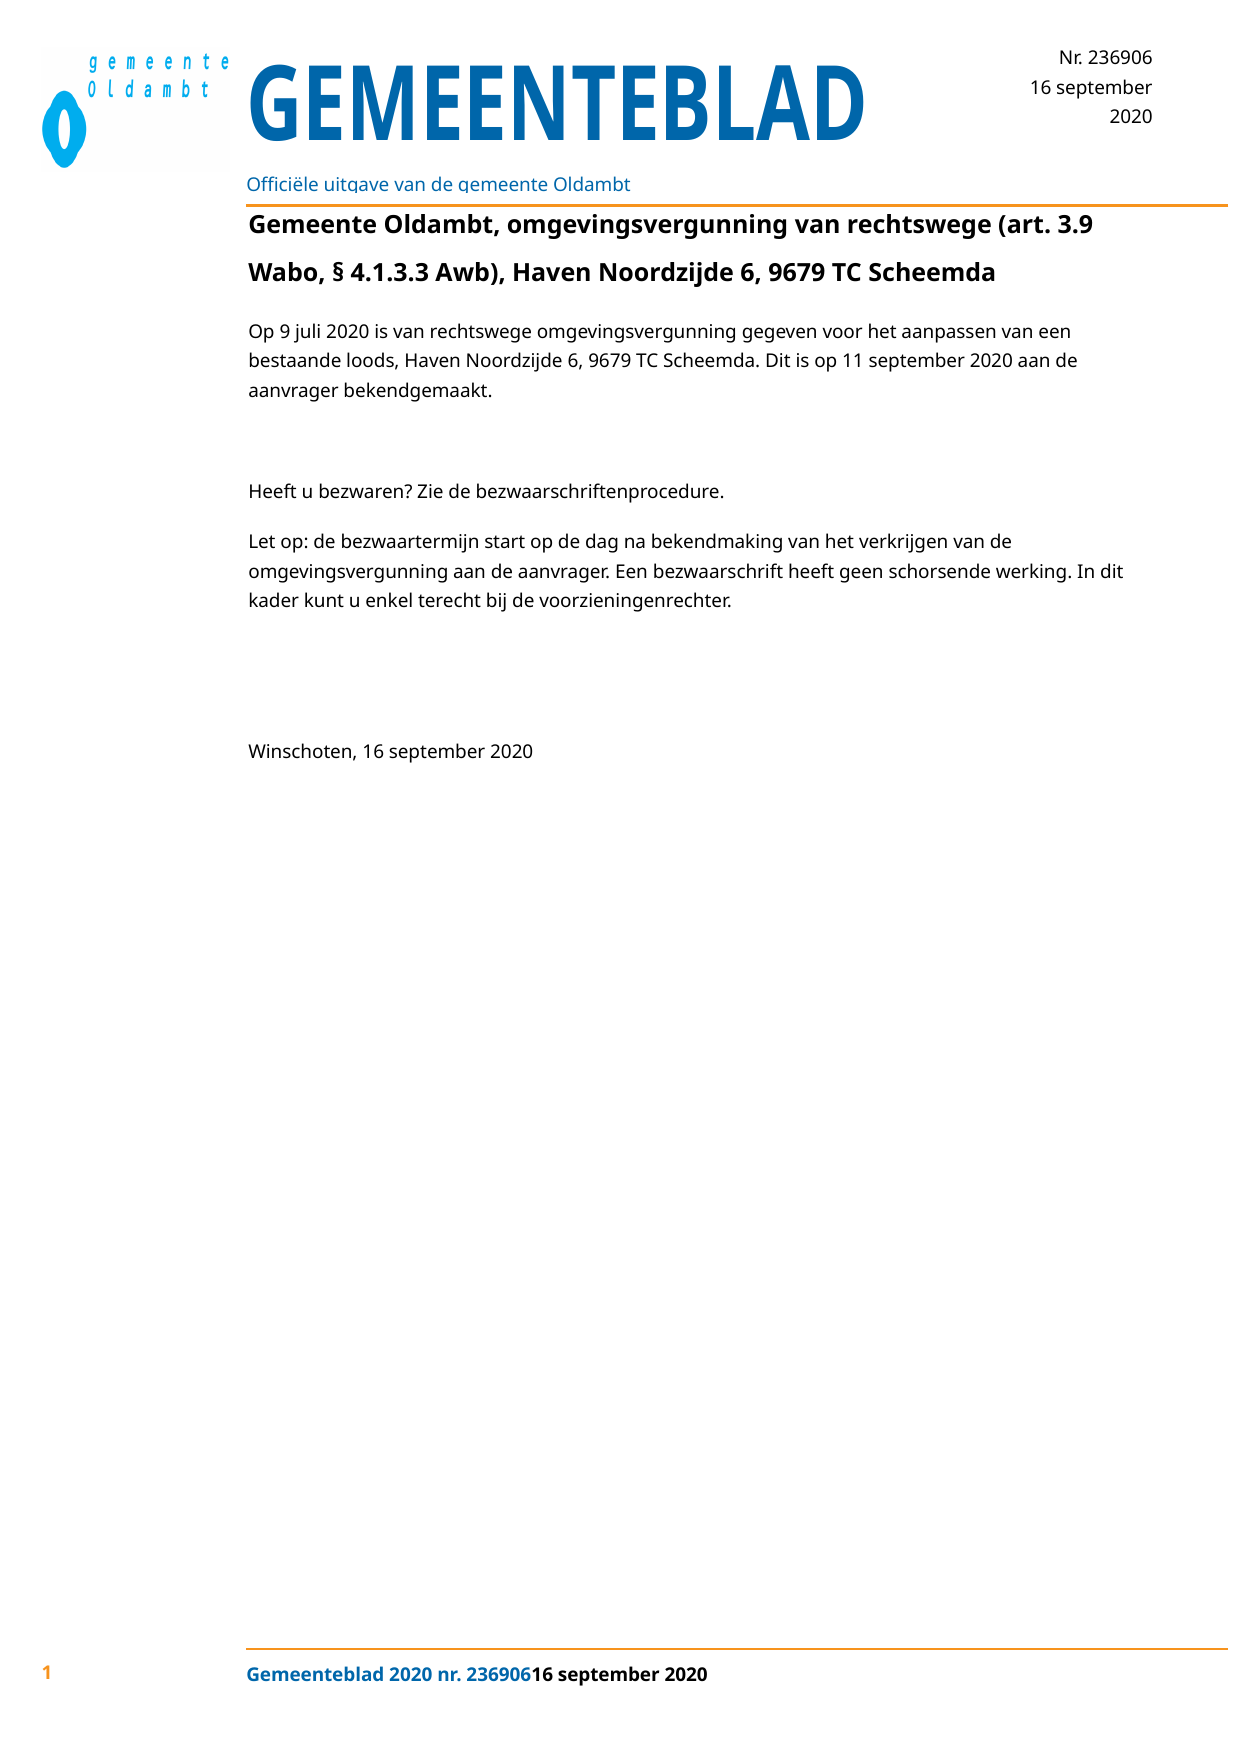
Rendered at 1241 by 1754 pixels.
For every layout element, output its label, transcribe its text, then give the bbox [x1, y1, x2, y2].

text Op 9 juli 2020 is van rechtswege omgevingsvergunning gegeven voor het aanpassen van een bestaande loods, Haven Noordzijde 6, 9679 TC Scheemda. Dit is op 11 september 2020 aan de aanvrager bekendgemaakt. [248, 318, 1152, 403]
text Heeft u bezwaren? Zie de bezwaarschriftenprocedure. [248, 478, 1152, 504]
text Let op: de bezwaartermijn start op de dag na bekendmaking van het verkrijgen van de omgevingsvergunning aan de aanvrager. Een bezwaarschrift heeft geen schorsende werking. In dit kader kunt u enkel terecht bij de voorzieningenrechter. [248, 528, 1152, 613]
text Gemeente Oldambt, omgevingsvergunning van rechtswege (art. 3.9 Wabo, § 4.1.3.3 Awb), Haven Noordzijde 6, 9679 TC Scheemda [248, 207, 1152, 288]
text Winschoten, 16 september 2020 [248, 739, 1152, 764]
picture [41, 47, 231, 172]
